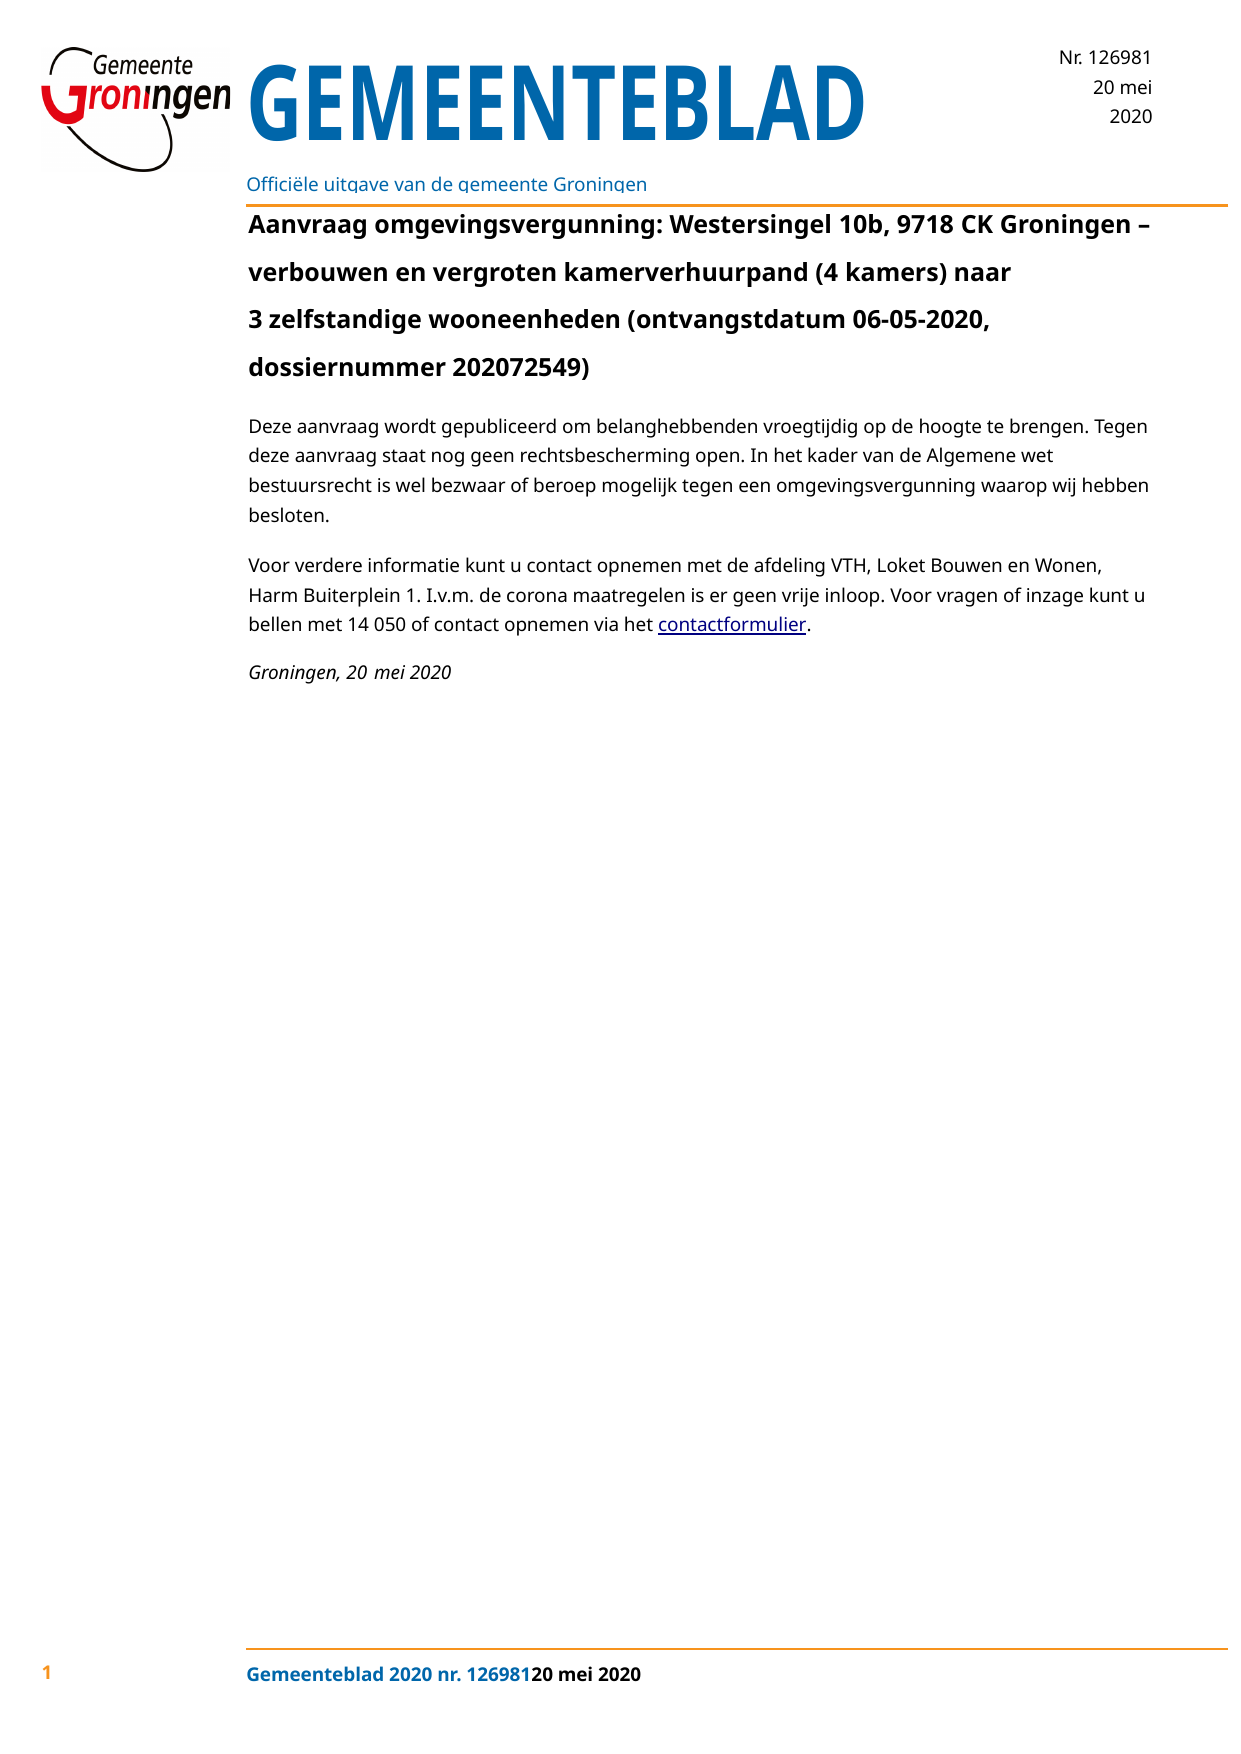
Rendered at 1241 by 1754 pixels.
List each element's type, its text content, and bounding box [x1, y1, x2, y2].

text Voor verdere informatie kunt u contact opnemen met de afdeling VTH, Loket Bouwen en Wonen, Harm Buiterplein 1. I.v.m. de corona maatregelen is er geen vrije inloop. Voor vragen of inzage kunt u bellen met 14 050 of contact opnemen via het contactformulier. [248, 552, 1152, 637]
text Deze aanvraag wordt gepubliceerd om belanghebbenden vroegtijdig op de hoogte te brengen. Tegen deze aanvraag staat nog geen rechtsbescherming open. In het kader van de Algemene wet bestuursrecht is wel bezwaar of beroep mogelijk tegen een omgevingsvergunning waarop wij hebben besloten. [248, 413, 1152, 528]
text Aanvraag omgevingsvergunning: Westersingel 10b, 9718 CK Groningen – verbouwen en vergroten kamerverhuurpand (4 kamers) naar 3 zelfstandige wooneenheden (ontvangstdatum 06-05-2020, dossiernummer 202072549) [248, 207, 1152, 384]
picture [41, 47, 231, 172]
text Groningen, 20 mei 2020 [248, 659, 1152, 685]
